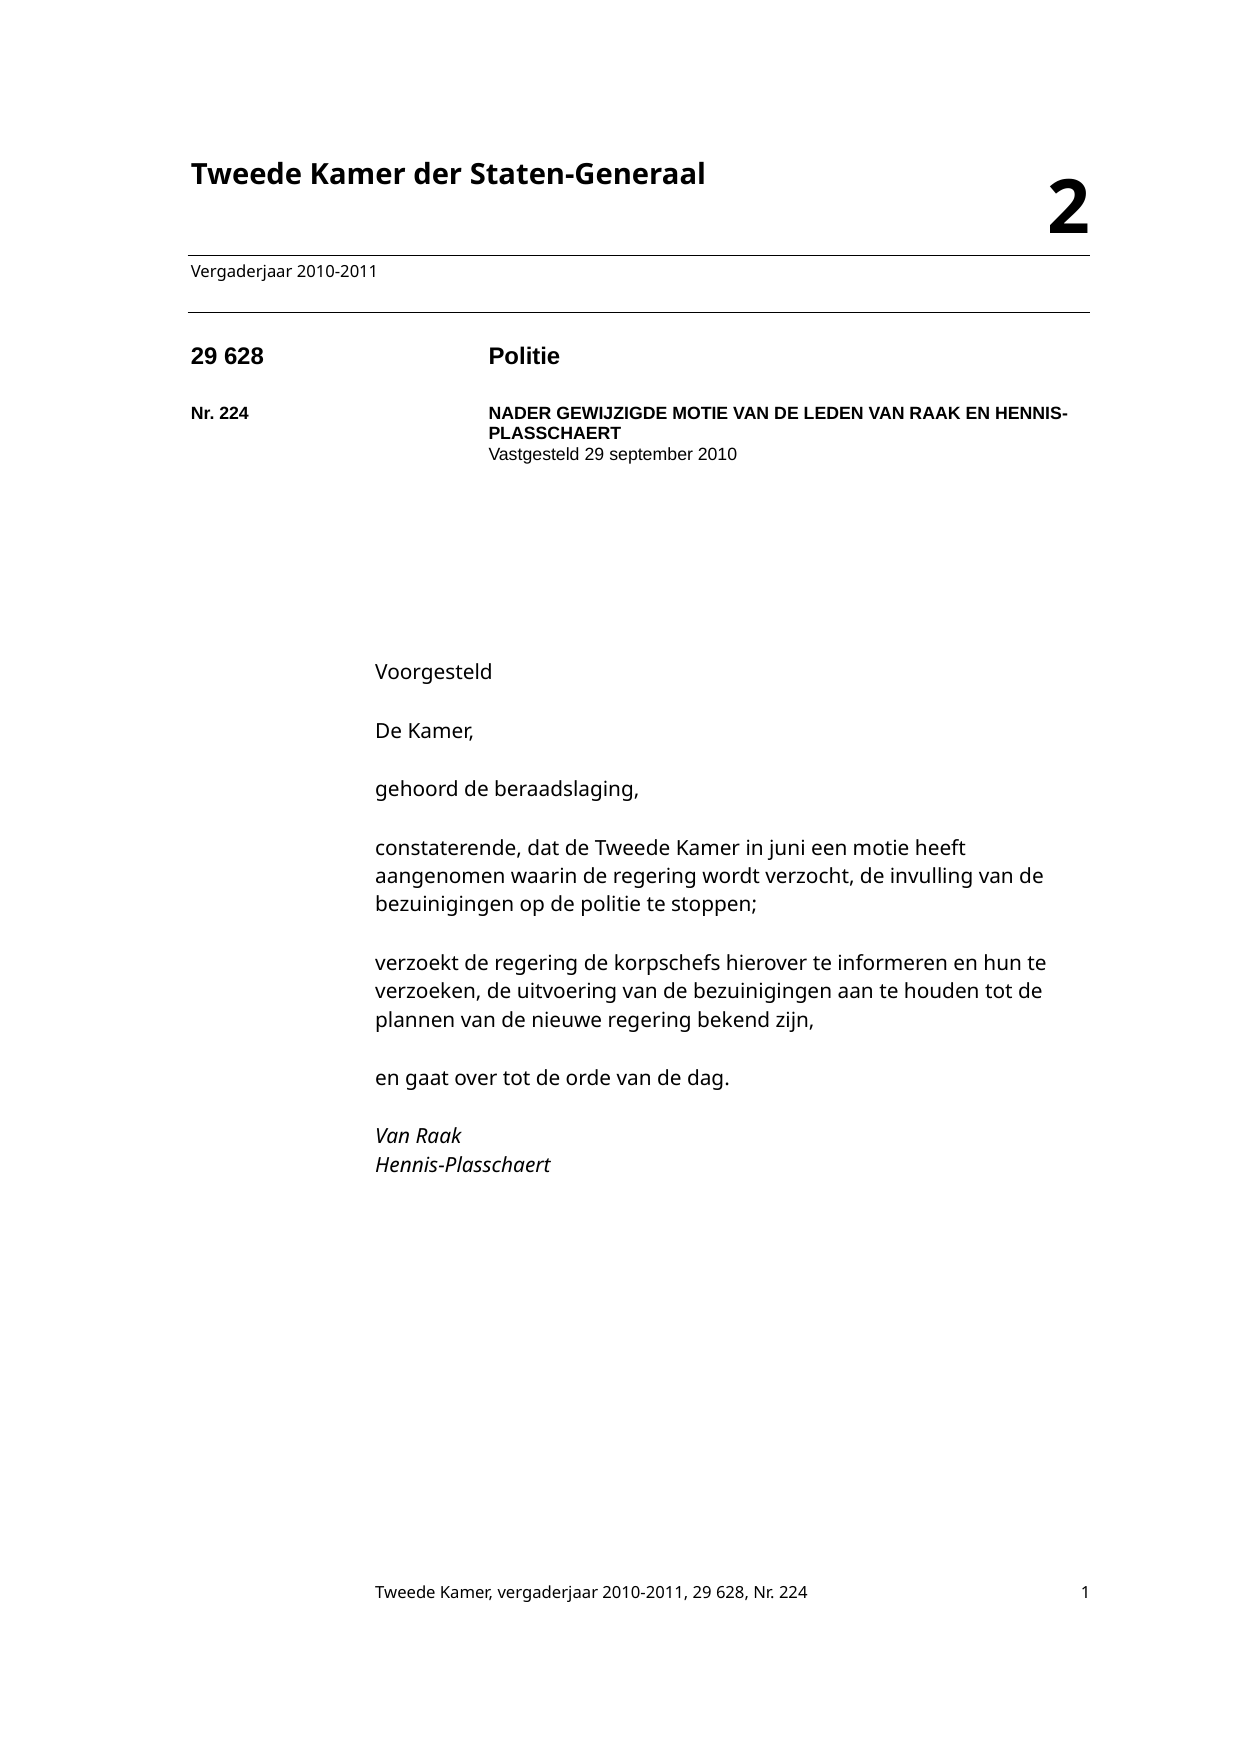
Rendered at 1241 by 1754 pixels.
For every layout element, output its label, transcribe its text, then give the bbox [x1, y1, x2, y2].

table_cell Politie [485, 339, 1090, 399]
table_cell 29 628 [188, 339, 485, 399]
text Hennis-Plasschaert [375, 1150, 1090, 1178]
table_cell NADER GEWIJZIGDE MOTIE VAN DE LEDEN VAN RAAK EN HENNIS-PLASSCHAERT Vastgesteld 29 september 2010 [485, 399, 1090, 539]
text en gaat over tot de orde van de dag. [375, 1063, 1090, 1092]
table_header 2 [910, 150, 1090, 255]
table_cell [485, 313, 1090, 339]
table_cell Vergaderjaar 2010-2011 [188, 256, 485, 312]
table_cell [188, 313, 485, 339]
text Voorgesteld [375, 657, 1090, 686]
text De Kamer, [375, 716, 1090, 744]
text constaterende, dat de Tweede Kamer in juni een motie heeft aangenomen waarin de regering wordt verzocht, de invulling van de bezuinigingen op de politie te stoppen; [375, 833, 1090, 918]
text Van Raak [375, 1122, 1090, 1150]
table_cell Nr. 224 [188, 399, 485, 539]
text gehoord de beraadslaging, [375, 774, 1090, 803]
table_header Tweede Kamer der Staten-Generaal [188, 150, 909, 255]
text verzoekt de regering de korpschefs hierover te informeren en hun te verzoeken, de uitvoering van de bezuinigingen aan te houden tot de plannen van de nieuwe regering bekend zijn, [375, 948, 1090, 1033]
table_cell [485, 256, 1090, 312]
